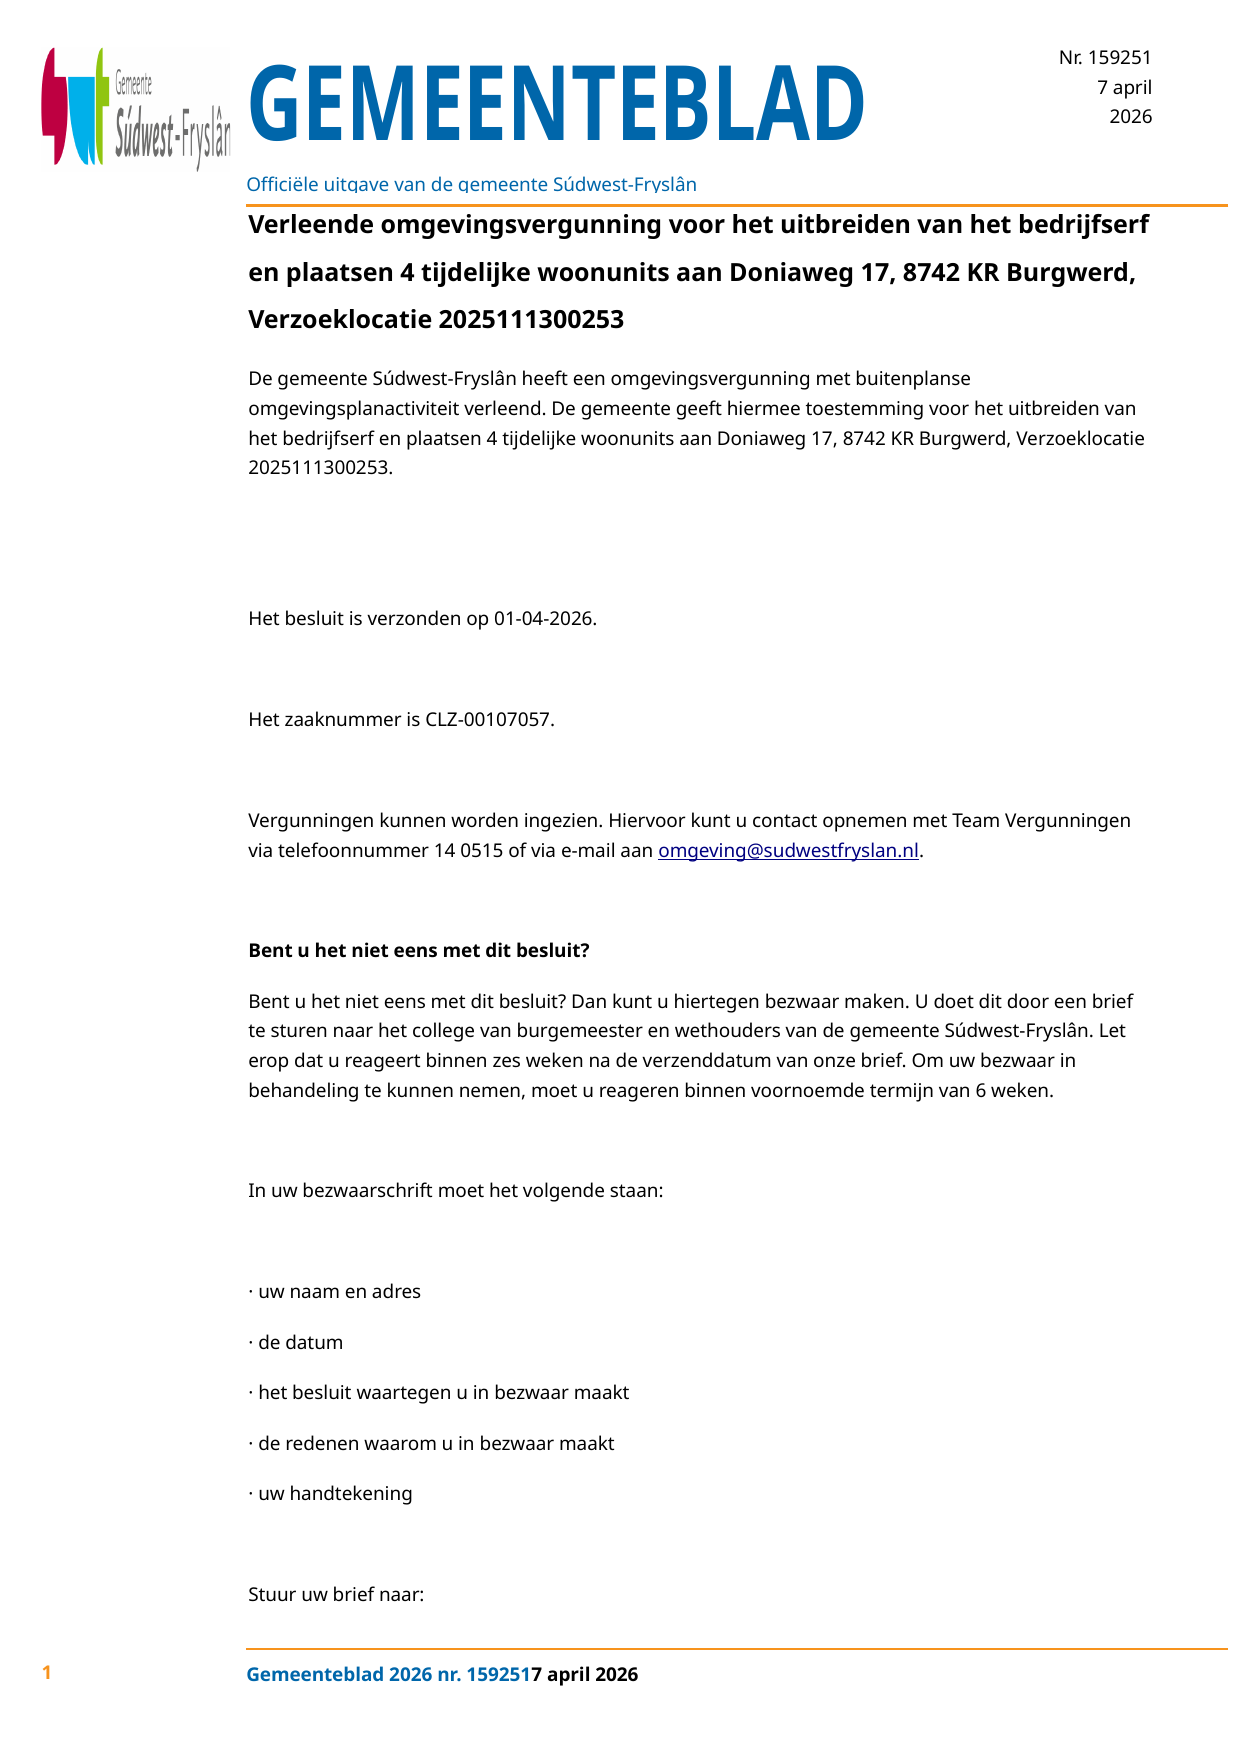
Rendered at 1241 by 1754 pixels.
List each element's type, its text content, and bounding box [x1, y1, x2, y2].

text · uw naam en adres [248, 1278, 1152, 1304]
text Bent u het niet eens met dit besluit? [248, 938, 1152, 963]
text Het zaaknummer is CLZ-00107057. [248, 706, 1152, 732]
text Bent u het niet eens met dit besluit? Dan kunt u hiertegen bezwaar maken. U doet dit door een brief te sturen naar het college van burgemeester en wethouders van de gemeente Súdwest-Fryslân. Let erop dat u reageert binnen zes weken na de verzenddatum van onze brief. Om uw bezwaar in behandeling te kunnen nemen, moet u reageren binnen voornoemde termijn van 6 weken. [248, 988, 1152, 1102]
text Stuur uw brief naar: [248, 1581, 1152, 1607]
text Vergunningen kunnen worden ingezien. Hiervoor kunt u contact opnemen met Team Vergunningen via telefoonnummer 14 0515 of via e-mail aan omgeving@sudwestfryslan.nl. [248, 807, 1152, 862]
picture [41, 47, 231, 172]
text · uw handtekening [248, 1480, 1152, 1506]
text De gemeente Súdwest-Fryslân heeft een omgevingsvergunning met buitenplanse omgevingsplanactiviteit verleend. De gemeente geeft hiermee toestemming voor het uitbreiden van het bedrijfserf en plaatsen 4 tijdelijke woonunits aan Doniaweg 17, 8742 KR Burgwerd, Verzoeklocatie 2025111300253. [248, 366, 1152, 480]
text Het besluit is verzonden op 01-04-2026. [248, 606, 1152, 631]
text Verleende omgevingsvergunning voor het uitbreiden van het bedrijfserf en plaatsen 4 tijdelijke woonunits aan Doniaweg 17, 8742 KR Burgwerd, Verzoeklocatie 2025111300253 [248, 207, 1152, 336]
text · het besluit waartegen u in bezwaar maakt [248, 1379, 1152, 1405]
text In uw bezwaarschrift moet het volgende staan: [248, 1178, 1152, 1203]
text · de redenen waarom u in bezwaar maakt [248, 1430, 1152, 1455]
text · de datum [248, 1329, 1152, 1354]
